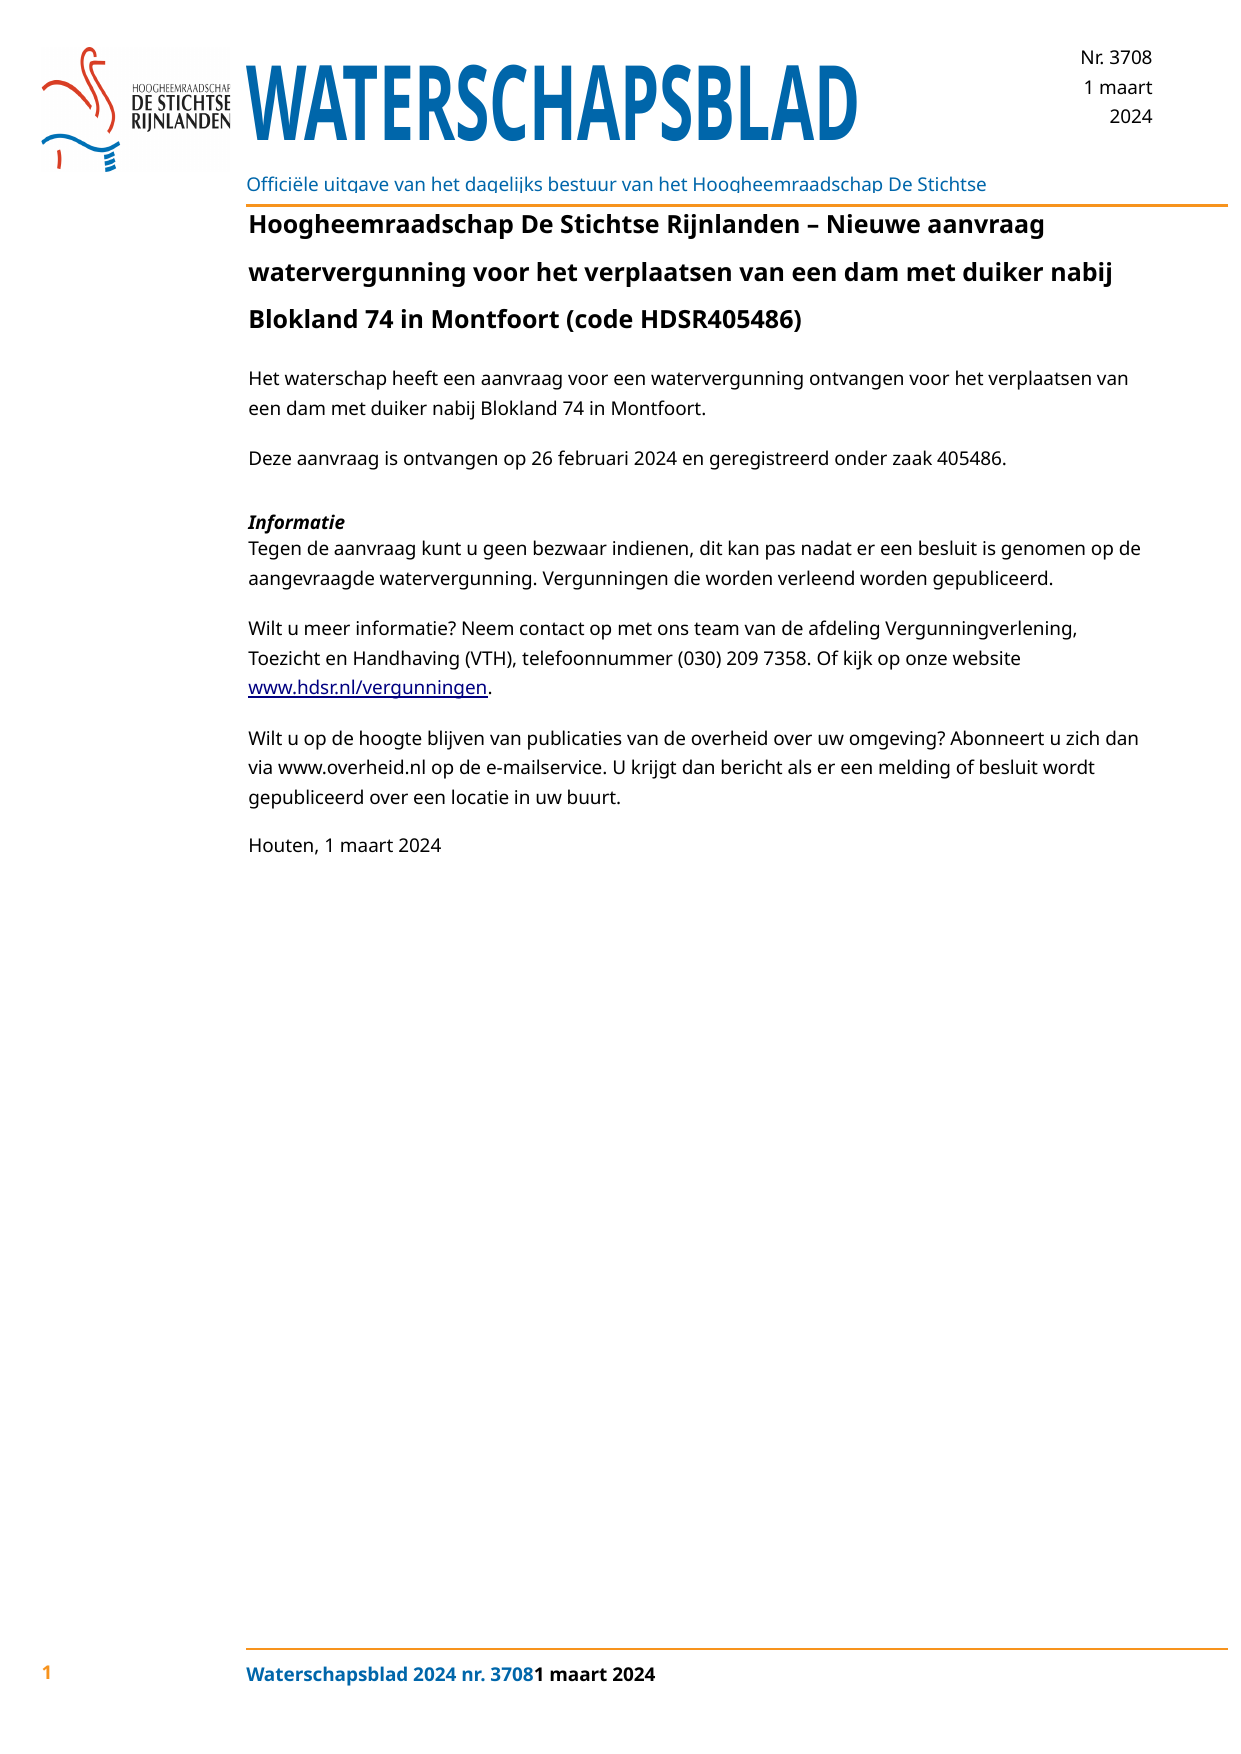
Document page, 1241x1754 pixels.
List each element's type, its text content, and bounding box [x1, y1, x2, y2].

text Wilt u op de hoogte blijven van publicaties van de overheid over uw omgeving? Abonneert u zich dan via www.overheid.nl op de e-mailservice. U krijgt dan bericht als er een melding of besluit wordt gepubliceerd over een locatie in uw buurt. [248, 725, 1152, 810]
text Informatie [248, 509, 1152, 535]
text Het waterschap heeft een aanvraag voor een watervergunning ontvangen voor het verplaatsen van een dam met duiker nabij Blokland 74 in Montfoort. [248, 366, 1152, 421]
text Wilt u meer informatie? Neem contact op met ons team van de afdeling Vergunningverlening, Toezicht en Handhaving (VTH), telefoonnummer (030) 209 7358. Of kijk op onze website www.hdsr.nl/vergunningen. [248, 615, 1152, 700]
picture [41, 47, 231, 172]
text Hoogheemraadschap De Stichtse Rijnlanden – Nieuwe aanvraag watervergunning voor het verplaatsen van een dam met duiker nabij Blokland 74 in Montfoort (code HDSR405486) [248, 207, 1152, 336]
text Houten, 1 maart 2024 [248, 832, 1152, 857]
text Tegen de aanvraag kunt u geen bezwaar indienen, dit kan pas nadat er een besluit is genomen op de aangevraagde watervergunning. Vergunningen die worden verleend worden gepubliceerd. [248, 535, 1152, 591]
text Deze aanvraag is ontvangen op 26 februari 2024 en geregistreerd onder zaak 405486. [248, 446, 1152, 471]
